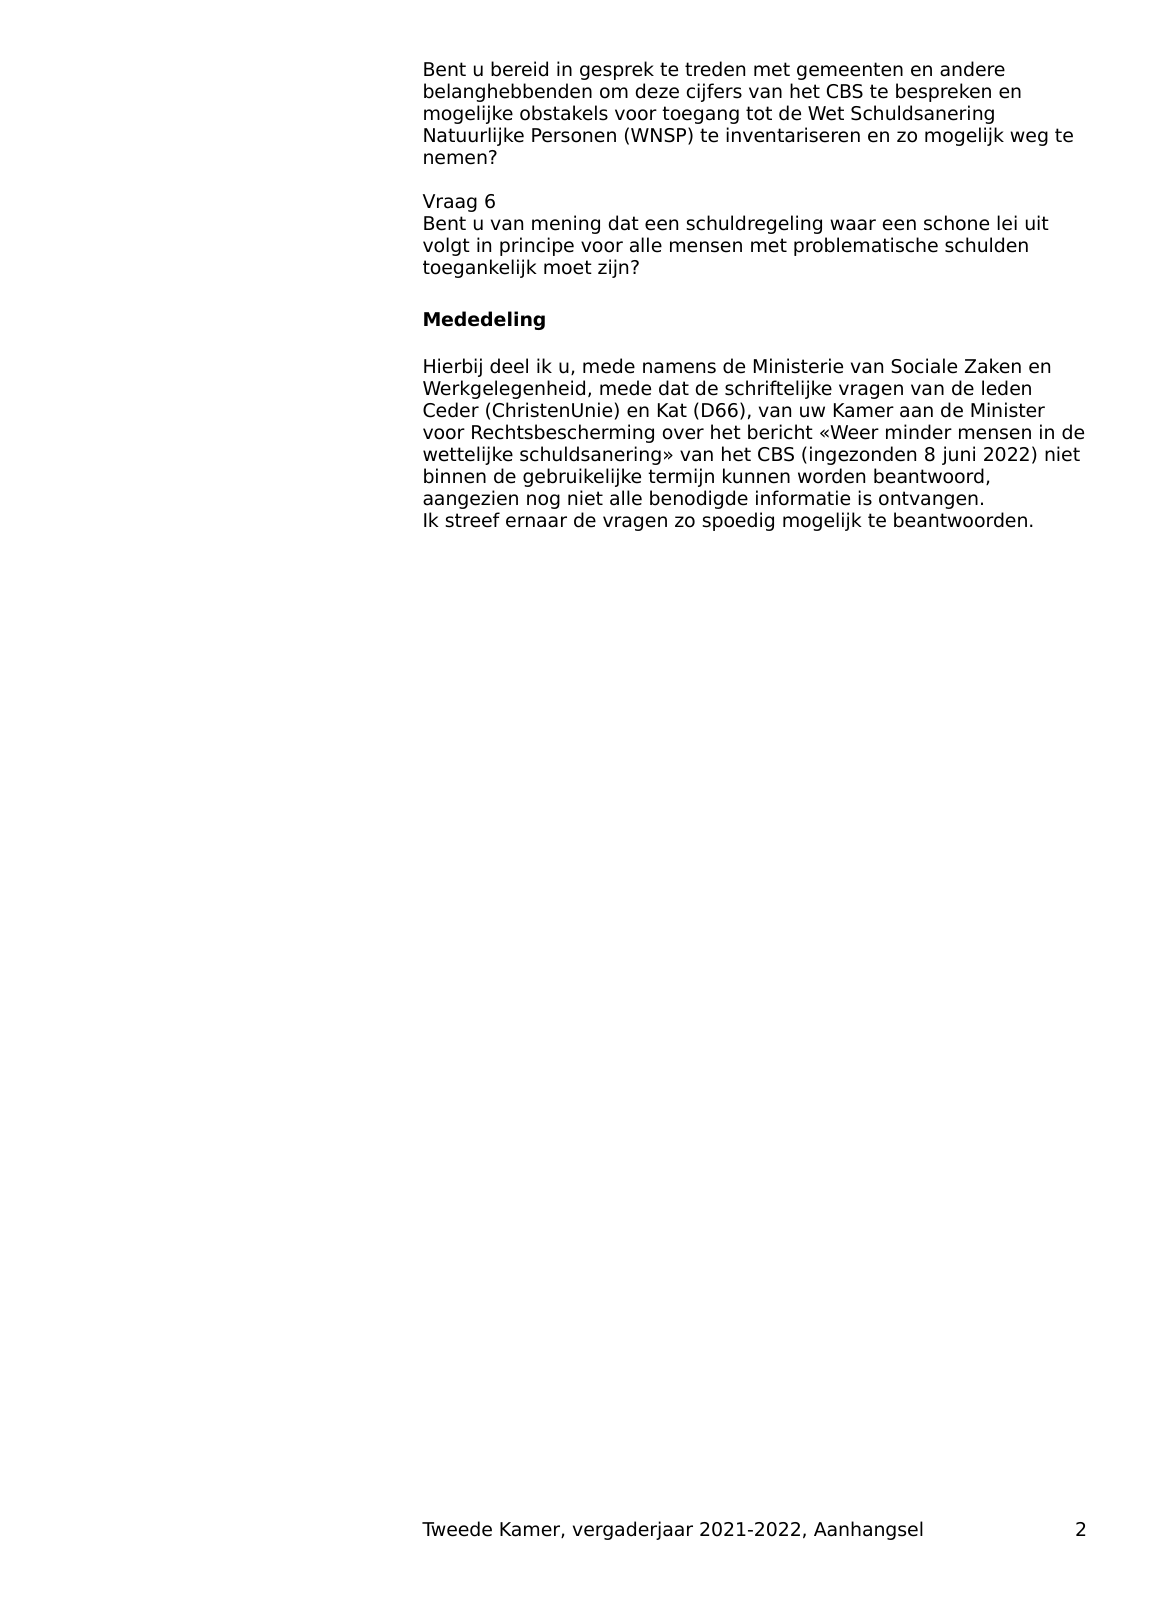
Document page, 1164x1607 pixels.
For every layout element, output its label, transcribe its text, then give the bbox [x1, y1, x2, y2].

text Vraag 6 [422, 191, 1087, 213]
text Hierbij deel ik u, mede namens de Ministerie van Sociale Zaken en Werkgelegenheid, mede dat de schriftelijke vragen van de leden Ceder (ChristenUnie) en Kat (D66), van uw Kamer aan de Minister voor Rechtsbescherming over het bericht «Weer minder mensen in de wettelijke schuldsanering» van het CBS (ingezonden 8 juni 2022) niet binnen de gebruikelijke termijn kunnen worden beantwoord, aangezien nog niet alle benodigde informatie is ontvangen. [422, 356, 1087, 510]
text Bent u van mening dat een schuldregeling waar een schone lei uit volgt in principe voor alle mensen met problematische schulden toegankelijk moet zijn? [422, 213, 1087, 279]
subtitle Mededeling [422, 309, 1087, 331]
text Ik streef ernaar de vragen zo spoedig mogelijk te beantwoorden. [422, 510, 1087, 532]
text Bent u bereid in gesprek te treden met gemeenten en andere belanghebbenden om deze cijfers van het CBS te bespreken en mogelijke obstakels voor toegang tot de Wet Schuldsanering Natuurlijke Personen (WNSP) te inventariseren en zo mogelijk weg te nemen? [422, 59, 1087, 169]
